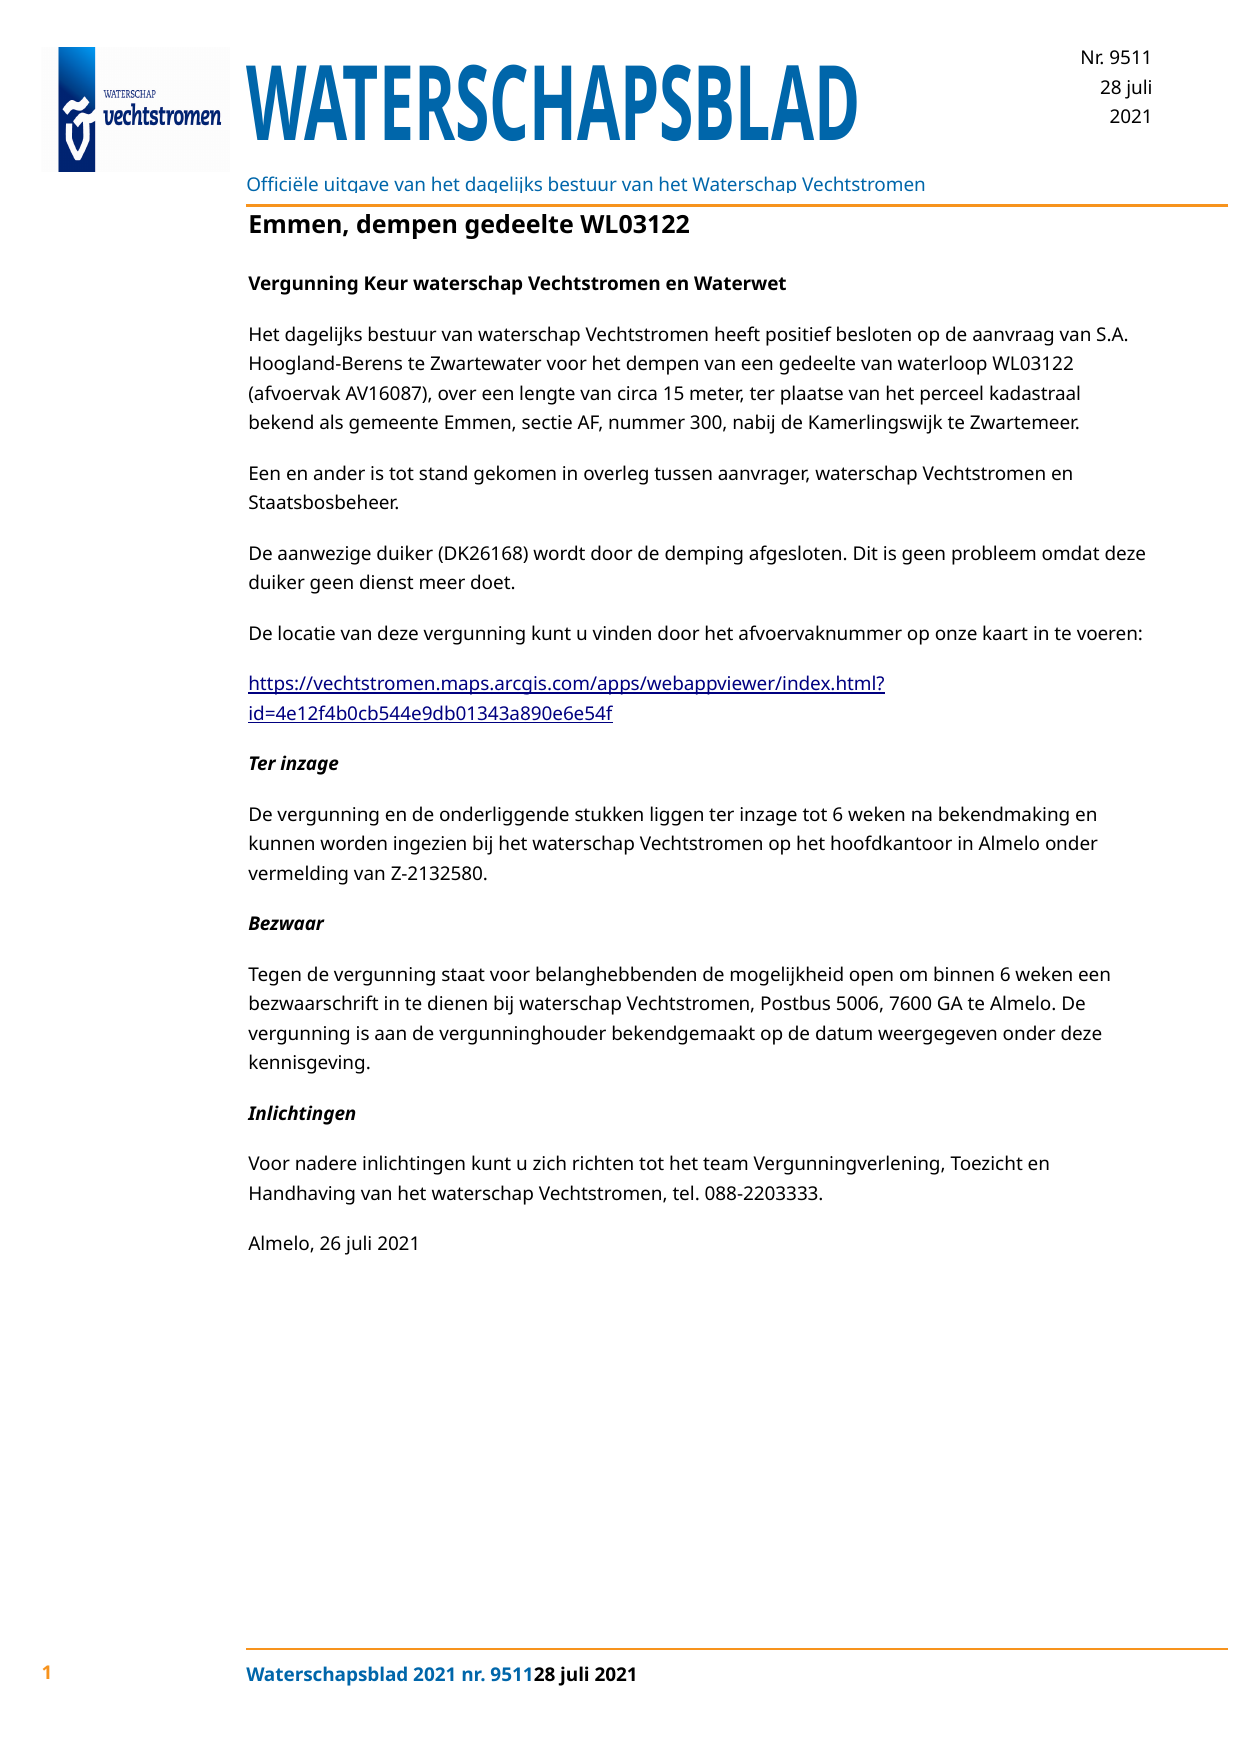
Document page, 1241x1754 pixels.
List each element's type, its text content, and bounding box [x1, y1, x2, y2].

text Bezwaar [248, 910, 1152, 936]
text Voor nadere inlichtingen kunt u zich richten tot het team Vergunningverlening, Toezicht en Handhaving van het waterschap Vechtstromen, tel. 088-2203333. [248, 1150, 1152, 1206]
picture [41, 47, 231, 172]
text Een en ander is tot stand gekomen in overleg tussen aanvrager, waterschap Vechtstromen en Staatsbosbeheer. [248, 460, 1152, 515]
text De locatie van deze vergunning kunt u vinden door het afvoervaknummer op onze kaart in te voeren: [248, 620, 1152, 646]
text Tegen de vergunning staat voor belanghebbenden de mogelijkheid open om binnen 6 weken een bezwaarschrift in te dienen bij waterschap Vechtstromen, Postbus 5006, 7600 GA te Almelo. De vergunning is aan de vergunninghouder bekendgemaakt op de datum weergegeven onder deze kennisgeving. [248, 961, 1152, 1075]
text Vergunning Keur waterschap Vechtstromen en Waterwet [248, 270, 1152, 296]
text https://vechtstromen.maps.arcgis.com/apps/webappviewer/index.html?id=4e12f4b0cb544e9db01343a890e6e54f [248, 670, 1152, 726]
text De vergunning en de onderliggende stukken liggen ter inzage tot 6 weken na bekendmaking en kunnen worden ingezien bij het waterschap Vechtstromen op het hoofdkantoor in Almelo onder vermelding van Z-2132580. [248, 801, 1152, 886]
text Het dagelijks bestuur van waterschap Vechtstromen heeft positief besloten op de aanvraag van S.A. Hoogland-Berens te Zwartewater voor het dempen van een gedeelte van waterloop WL03122 (afvoervak AV16087), over een lengte van circa 15 meter, ter plaatse van het perceel kadastraal bekend als gemeente Emmen, sectie AF, nummer 300, nabij de Kamerlingswijk te Zwartemeer. [248, 321, 1152, 435]
text Inlichtingen [248, 1100, 1152, 1126]
text Emmen, dempen gedeelte WL03122 [248, 207, 1152, 241]
text Ter inzage [248, 750, 1152, 776]
text Almelo, 26 juli 2021 [248, 1230, 1152, 1256]
text De aanwezige duiker (DK26168) wordt door de demping afgesloten. Dit is geen probleem omdat deze duiker geen dienst meer doet. [248, 540, 1152, 595]
